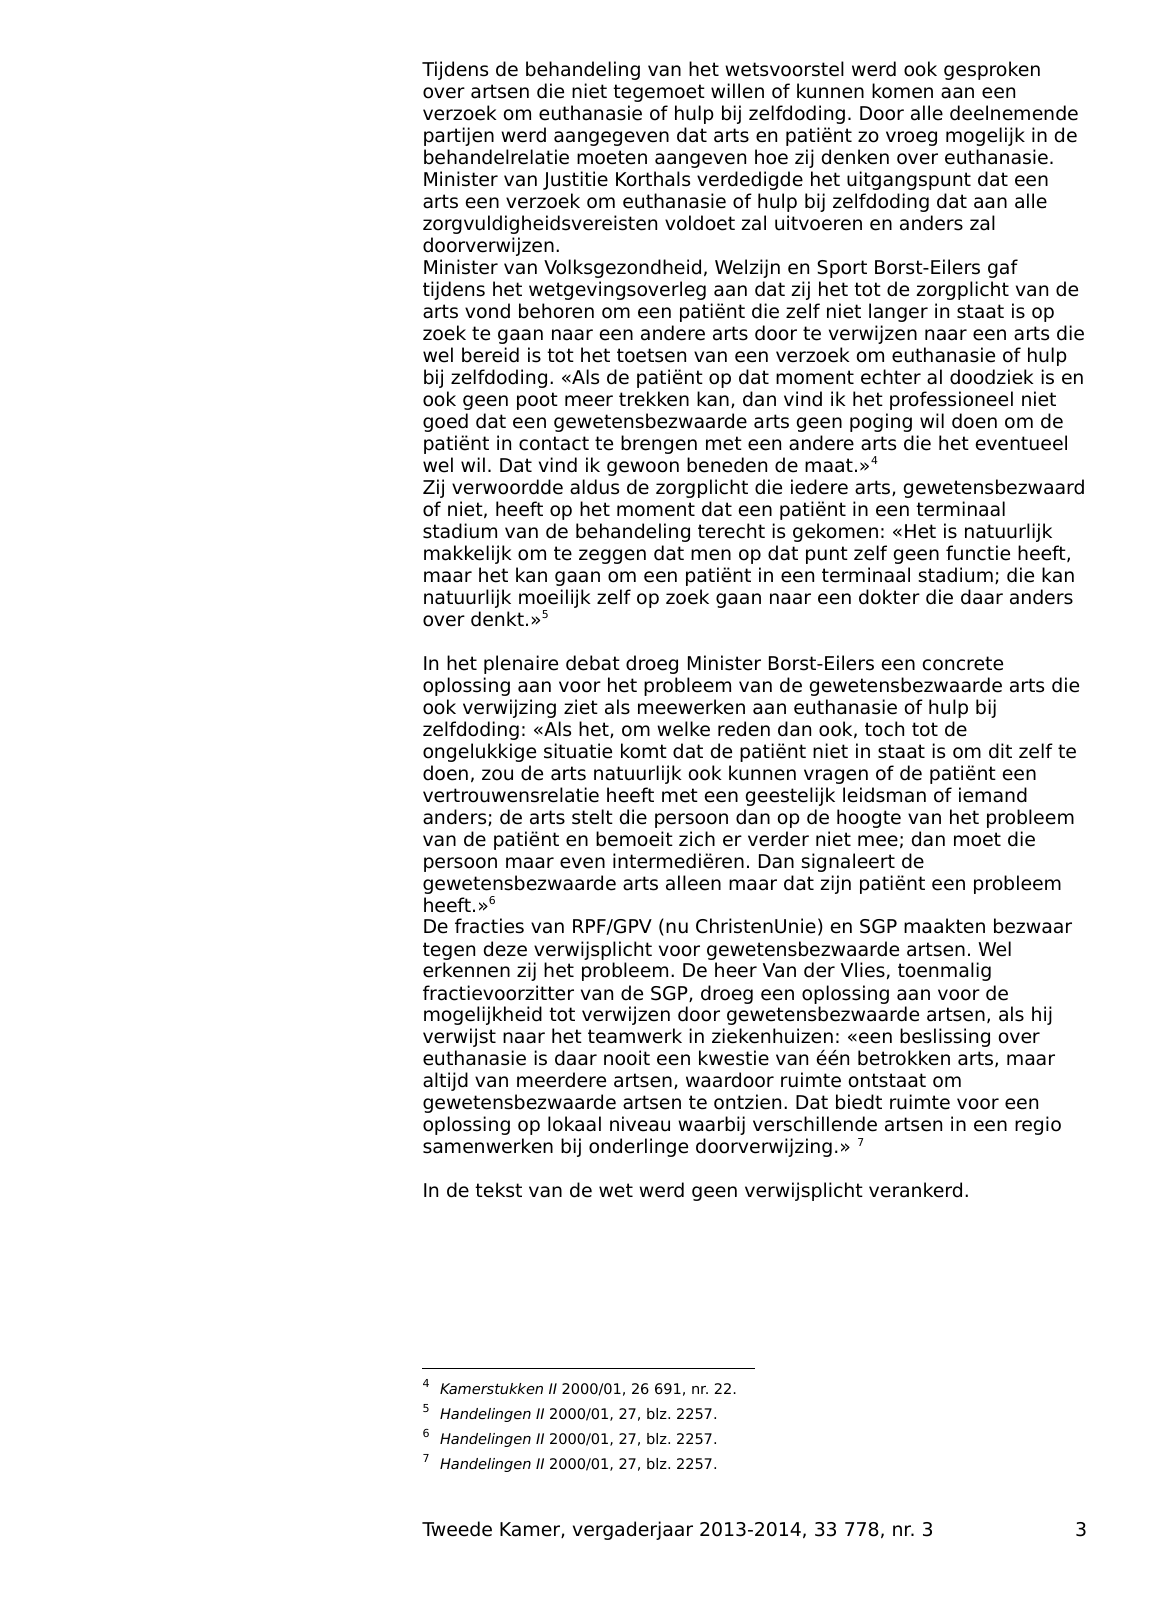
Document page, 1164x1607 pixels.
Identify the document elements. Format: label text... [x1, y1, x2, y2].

text Kamerstukken II 2000/01, 26 691, nr. 22. [422, 1377, 1087, 1399]
text In het plenaire debat droeg Minister Borst-Eilers een concrete oplossing aan voor het probleem van de gewetensbezwaarde arts die ook verwijzing ziet als meewerken aan euthanasie of hulp bij zelfdoding: «Als het, om welke reden dan ook, toch tot de ongelukkige situatie komt dat de patiënt niet in staat is om dit zelf te doen, zou de arts natuurlijk ook kunnen vragen of de patiënt een vertrouwensrelatie heeft met een geestelijk leidsman of iemand anders; de arts stelt die persoon dan op de hoogte van het probleem van de patiënt en bemoeit zich er verder niet mee; dan moet die persoon maar even intermediëren. Dan signaleert de gewetensbezwaarde arts alleen maar dat zijn patiënt een probleem heeft.» [422, 653, 1087, 916]
text Zij verwoordde aldus de zorgplicht die iedere arts, gewetensbezwaard of niet, heeft op het moment dat een patiënt in een terminaal stadium van de behandeling terecht is gekomen: «Het is natuurlijk makkelijk om te zeggen dat men op dat punt zelf geen functie heeft, maar het kan gaan om een patiënt in een terminaal stadium; die kan natuurlijk moeilijk zelf op zoek gaan naar een dokter die daar anders over denkt.» [422, 477, 1087, 631]
text Handelingen II 2000/01, 27, blz. 2257. [422, 1427, 1087, 1449]
text Handelingen II 2000/01, 27, blz. 2257. [422, 1402, 1087, 1424]
text Minister van Volksgezondheid, Welzijn en Sport Borst-Eilers gaf tijdens het wetgevingsoverleg aan dat zij het tot de zorgplicht van de arts vond behoren om een patiënt die zelf niet langer in staat is op zoek te gaan naar een andere arts door te verwijzen naar een arts die wel bereid is tot het toetsen van een verzoek om euthanasie of hulp bij zelfdoding. «Als de patiënt op dat moment echter al doodziek is en ook geen poot meer trekken kan, dan vind ik het professioneel niet goed dat een gewetensbezwaarde arts geen poging wil doen om de patiënt in contact te brengen met een andere arts die het eventueel wel wil. Dat vind ik gewoon beneden de maat.» [422, 257, 1087, 477]
text Tijdens de behandeling van het wetsvoorstel werd ook gesproken over artsen die niet tegemoet willen of kunnen komen aan een verzoek om euthanasie of hulp bij zelfdoding. Door alle deelnemende partijen werd aangegeven dat arts en patiënt zo vroeg mogelijk in de behandelrelatie moeten aangeven hoe zij denken over euthanasie. Minister van Justitie Korthals verdedigde het uitgangspunt dat een arts een verzoek om euthanasie of hulp bij zelfdoding dat aan alle zorgvuldigheidsvereisten voldoet zal uitvoeren en anders zal doorverwijzen. [422, 59, 1087, 257]
text Handelingen II 2000/01, 27, blz. 2257. [422, 1452, 1087, 1474]
text In de tekst van de wet werd geen verwijsplicht verankerd. [422, 1180, 1087, 1202]
text De fracties van RPF/GPV (nu ChristenUnie) en SGP maakten bezwaar tegen deze verwijsplicht voor gewetensbezwaarde artsen. Wel erkennen zij het probleem. De heer Van der Vlies, toenmalig fractievoorzitter van de SGP, droeg een oplossing aan voor de mogelijkheid tot verwijzen door gewetensbezwaarde artsen, als hij verwijst naar het teamwerk in ziekenhuizen: «een beslissing over euthanasie is daar nooit een kwestie van één betrokken arts, maar altijd van meerdere artsen, waardoor ruimte ontstaat om gewetensbezwaarde artsen te ontzien. Dat biedt ruimte voor een oplossing op lokaal niveau waarbij verschillende artsen in een regio samenwerken bij onderlinge doorverwijzing.» [422, 916, 1087, 1158]
